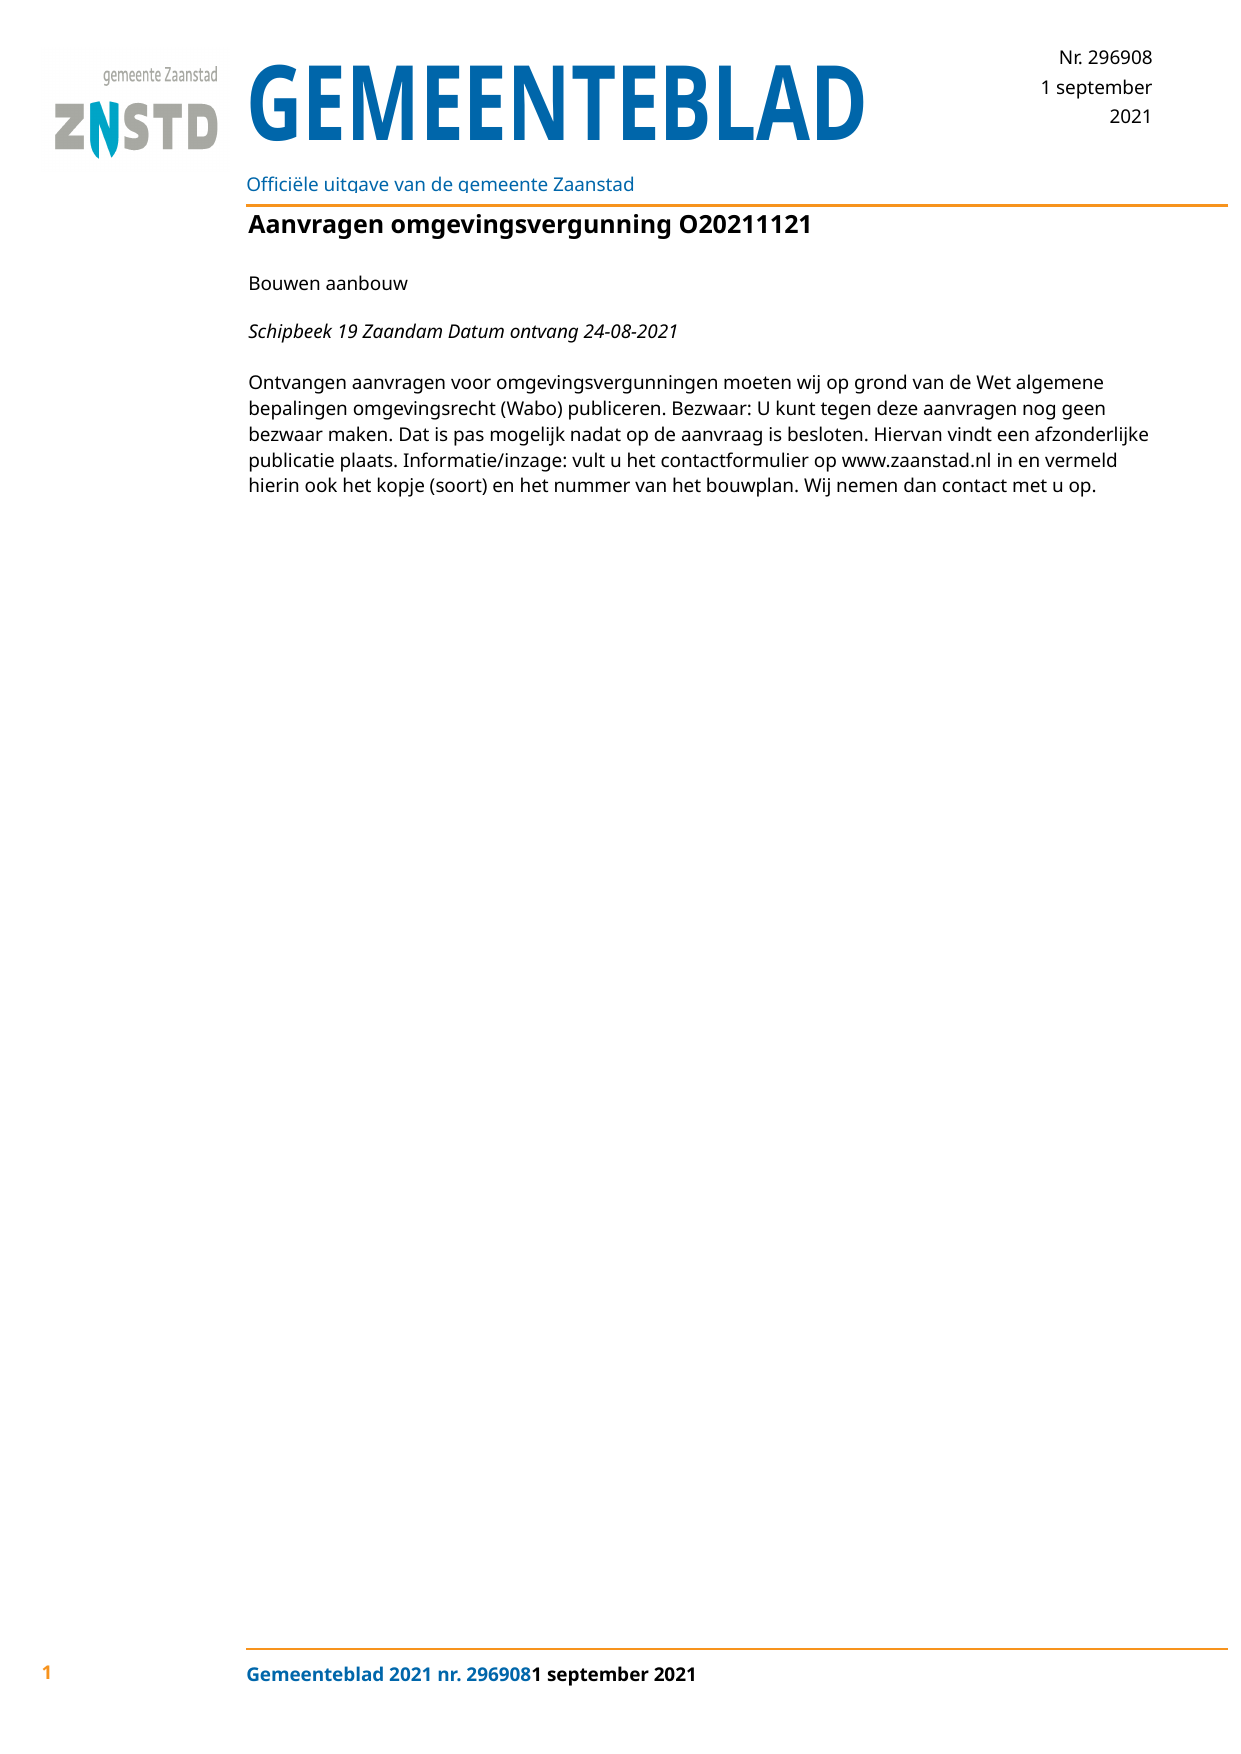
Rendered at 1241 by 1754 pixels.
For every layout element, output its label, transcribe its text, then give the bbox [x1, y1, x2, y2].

text Bouwen aanbouw [248, 270, 1152, 296]
text Schipbeek 19 Zaandam Datum ontvang 24-08-2021 [248, 318, 1152, 344]
text Aanvragen omgevingsvergunning O20211121 [248, 207, 1152, 241]
text Ontvangen aanvragen voor omgevingsvergunningen moeten wij op grond van de Wet algemene bepalingen omgevingsrecht (Wabo) publiceren. Bezwaar: U kunt tegen deze aanvragen nog geen bezwaar maken. Dat is pas mogelijk nadat op de aanvraag is besloten. Hiervan vindt een afzonderlijke publicatie plaats. Informatie/inzage: vult u het contactformulier op www.zaanstad.nl in en vermeld hierin ook het kopje (soort) en het nummer van het bouwplan. Wij nemen dan contact met u op. [248, 369, 1152, 498]
picture [41, 47, 231, 172]
